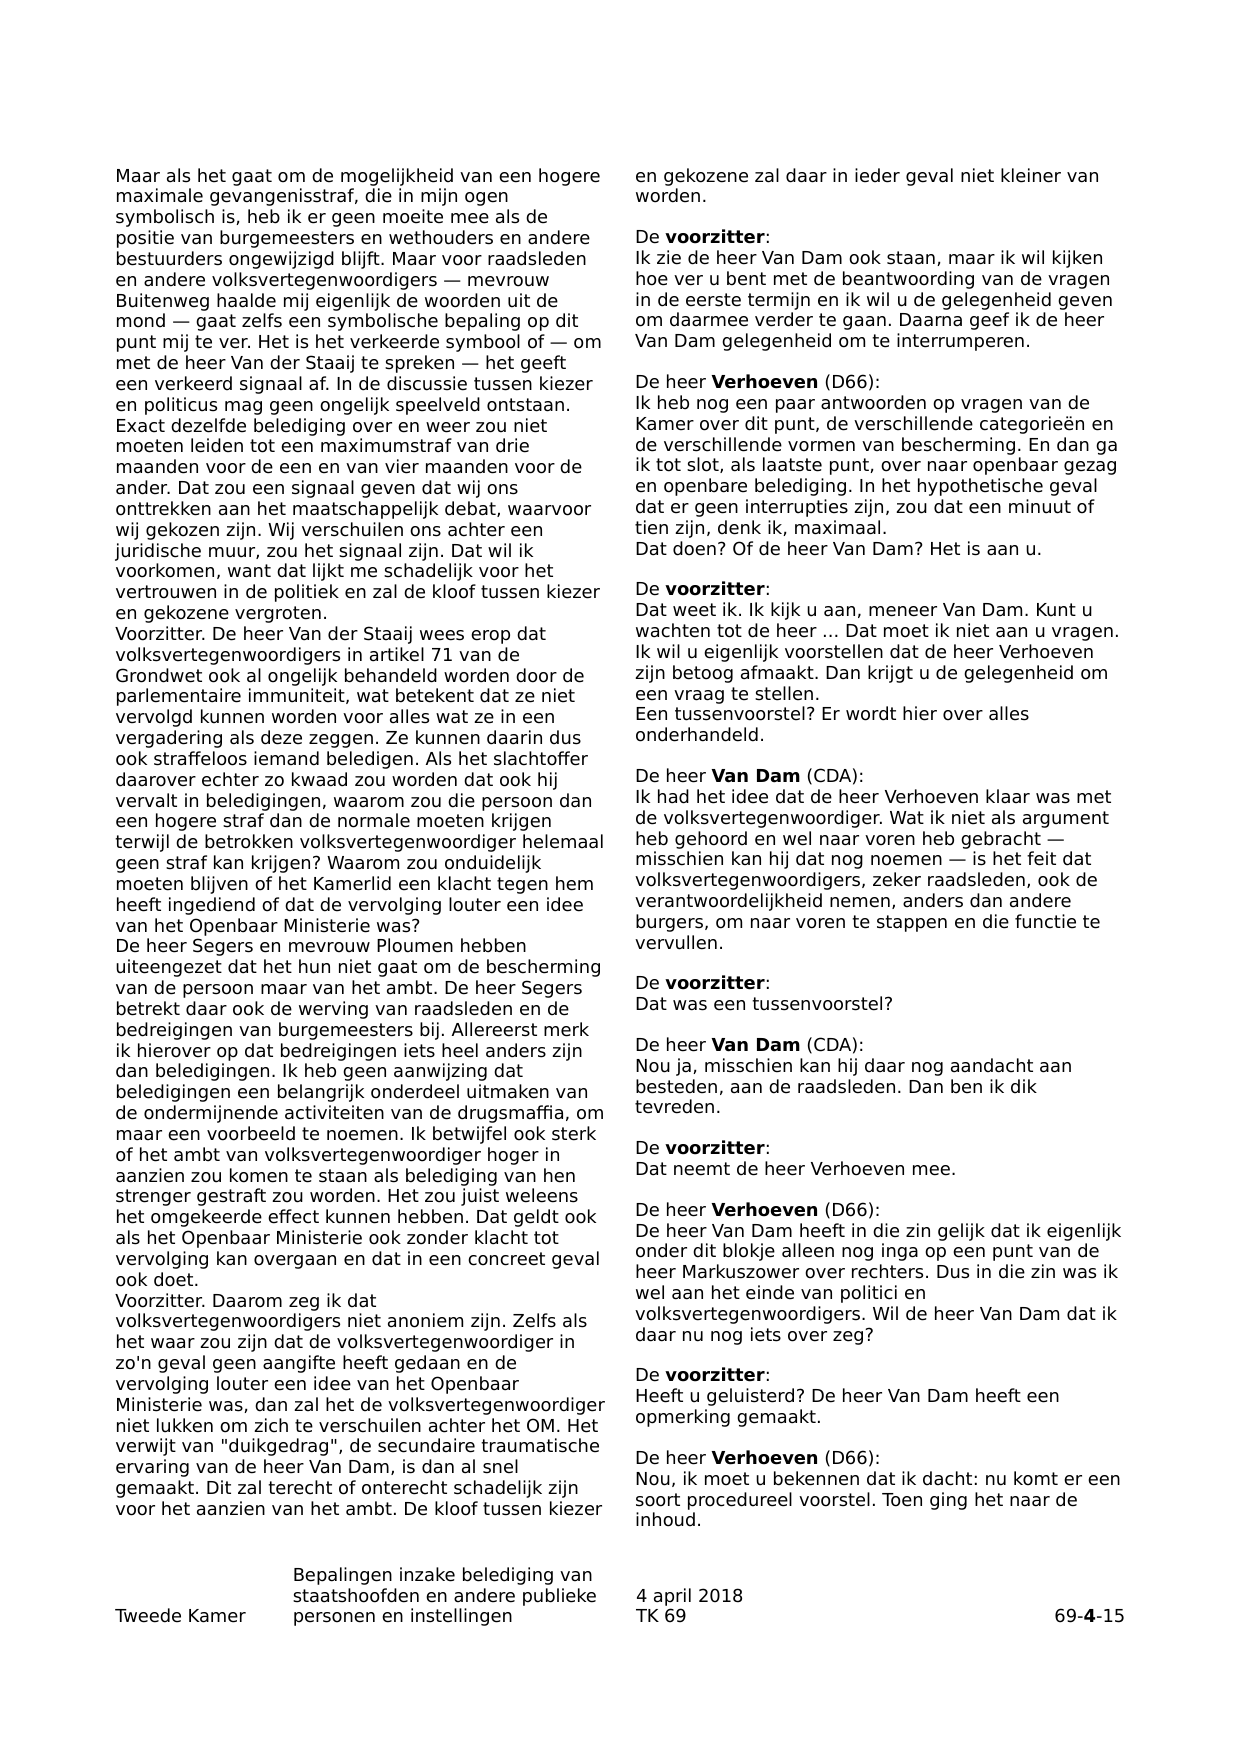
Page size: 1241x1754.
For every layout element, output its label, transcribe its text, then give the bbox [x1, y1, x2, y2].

text De heer Van Dam (CDA): [635, 1035, 1125, 1056]
text De voorzitter: [635, 1138, 1125, 1159]
text Voorzitter. De heer Van der Staaij wees erop dat volksvertegenwoordigers in artikel 71 van de Grondwet ook al ongelijk behandeld worden door de parlementaire immuniteit, wat betekent dat ze niet vervolgd kunnen worden voor alles wat ze in een vergadering als deze zeggen. Ze kunnen daarin dus ook straffeloos iemand beledigen. Als het slachtoffer daarover echter zo kwaad zou worden dat ook hij vervalt in beledigingen, waarom zou die persoon dan een hogere straf dan de normale moeten krijgen terwijl de betrokken volksvertegenwoordiger helemaal geen straf kan krijgen? Waarom zou onduidelijk moeten blijven of het Kamerlid een klacht tegen hem heeft ingediend of dat de vervolging louter een idee van het Openbaar Ministerie was? [115, 624, 605, 936]
text Voorzitter. Daarom zeg ik dat volksvertegenwoordigers niet anoniem zijn. Zelfs als het waar zou zijn dat de volksvertegenwoordiger in zo'n geval geen aangifte heeft gedaan en de vervolging louter een idee van het Openbaar Ministerie was, dan zal het de volksvertegenwoordiger niet lukken om zich te verschuilen achter het OM. Het verwijt van "duikgedrag", de secundaire traumatische ervaring van de heer Van Dam, is dan al snel gemaakt. Dit zal terecht of onterecht schadelijk zijn voor het aanzien van het ambt. De kloof tussen kiezer [115, 1290, 605, 1519]
text De heer Van Dam (CDA): [635, 766, 1125, 787]
text De voorzitter: [635, 973, 1125, 994]
text De heer Verhoeven (D66): [635, 372, 1125, 393]
text Een tussenvoorstel? Er wordt hier over alles onderhandeld. [635, 704, 1125, 746]
text De heer Verhoeven (D66): [635, 1448, 1125, 1468]
text Ik heb nog een paar antwoorden op vragen van de Kamer over dit punt, de verschillende categorieën en de verschillende vormen van bescherming. En dan ga ik tot slot, als laatste punt, over naar openbaar gezag en openbare belediging. In het hypothetische geval dat er geen interrupties zijn, zou dat een minuut of tien zijn, denk ik, maximaal. [635, 393, 1125, 538]
text De voorzitter: [635, 227, 1125, 248]
text Nou ja, misschien kan hij daar nog aandacht aan besteden, aan de raadsleden. Dan ben ik dik tevreden. [635, 1056, 1125, 1118]
text Dat was een tussenvoorstel? [635, 994, 1125, 1015]
text De voorzitter: [635, 1365, 1125, 1386]
text Ik had het idee dat de heer Verhoeven klaar was met de volksvertegenwoordiger. Wat ik niet als argument heb gehoord en wel naar voren heb gebracht — misschien kan hij dat nog noemen — is het feit dat volksvertegenwoordigers, zeker raadsleden, ook de verantwoordelijkheid nemen, anders dan andere burgers, om naar voren te stappen en die functie te vervullen. [635, 787, 1125, 953]
text Maar als het gaat om de mogelijkheid van een hogere maximale gevangenisstraf, die in mijn ogen symbolisch is, heb ik er geen moeite mee als de positie van burgemeesters en wethouders en andere bestuurders ongewijzigd blijft. Maar voor raadsleden en andere volksvertegenwoordigers — mevrouw Buitenweg haalde mij eigenlijk de woorden uit de mond — gaat zelfs een symbolische bepaling op dit punt mij te ver. Het is het verkeerde symbool of — om met de heer Van der Staaij te spreken — het geeft een verkeerd signaal af. In de discussie tussen kiezer en politicus mag geen ongelijk speelveld ontstaan. Exact dezelfde belediging over en weer zou niet moeten leiden tot een maximumstraf van drie maanden voor de een en van vier maanden voor de ander. Dat zou een signaal geven dat wij ons onttrekken aan het maatschappelijk debat, waarvoor wij gekozen zijn. Wij verschuilen ons achter een juridische muur, zou het signaal zijn. Dat wil ik voorkomen, want dat lijkt me schadelijk voor het vertrouwen in de politiek en zal de kloof tussen kiezer en gekozene vergroten. [115, 165, 605, 624]
text Nou, ik moet u bekennen dat ik dacht: nu komt er een soort procedureel voorstel. Toen ging het naar de inhoud. [635, 1468, 1125, 1531]
text De heer Verhoeven (D66): [635, 1199, 1125, 1220]
text en gekozene zal daar in ieder geval niet kleiner van worden. [635, 165, 1125, 207]
text Dat neemt de heer Verhoeven mee. [635, 1159, 1125, 1179]
text Dat doen? Of de heer Van Dam? Het is aan u. [635, 538, 1125, 559]
text Heeft u geluisterd? De heer Van Dam heeft een opmerking gemaakt. [635, 1386, 1125, 1428]
text Dat weet ik. Ik kijk u aan, meneer Van Dam. Kunt u wachten tot de heer ... Dat moet ik niet aan u vragen. Ik wil u eigenlijk voorstellen dat de heer Verhoeven zijn betoog afmaakt. Dan krijgt u de gelegenheid om een vraag te stellen. [635, 600, 1125, 704]
text De heer Van Dam heeft in die zin gelijk dat ik eigenlijk onder dit blokje alleen nog inga op een punt van de heer Markuszower over rechters. Dus in die zin was ik wel aan het einde van politici en volksvertegenwoordigers. Wil de heer Van Dam dat ik daar nu nog iets over zeg? [635, 1220, 1125, 1345]
text De heer Segers en mevrouw Ploumen hebben uiteengezet dat het hun niet gaat om de bescherming van de persoon maar van het ambt. De heer Segers betrekt daar ook de werving van raadsleden en de bedreigingen van burgemeesters bij. Allereerst merk ik hierover op dat bedreigingen iets heel anders zijn dan beledigingen. Ik heb geen aanwijzing dat beledigingen een belangrijk onderdeel uitmaken van de ondermijnende activiteiten van de drugsmaffia, om maar een voorbeeld te noemen. Ik betwijfel ook sterk of het ambt van volksvertegenwoordiger hoger in aanzien zou komen te staan als belediging van hen strenger gestraft zou worden. Het zou juist weleens het omgekeerde effect kunnen hebben. Dat geldt ook als het Openbaar Ministerie ook zonder klacht tot vervolging kan overgaan en dat in een concreet geval ook doet. [115, 936, 605, 1290]
text De voorzitter: [635, 579, 1125, 600]
text Ik zie de heer Van Dam ook staan, maar ik wil kijken hoe ver u bent met de beantwoording van de vragen in de eerste termijn en ik wil u de gelegenheid geven om daarmee verder te gaan. Daarna geef ik de heer Van Dam gelegenheid om te interrumperen. [635, 248, 1125, 352]
